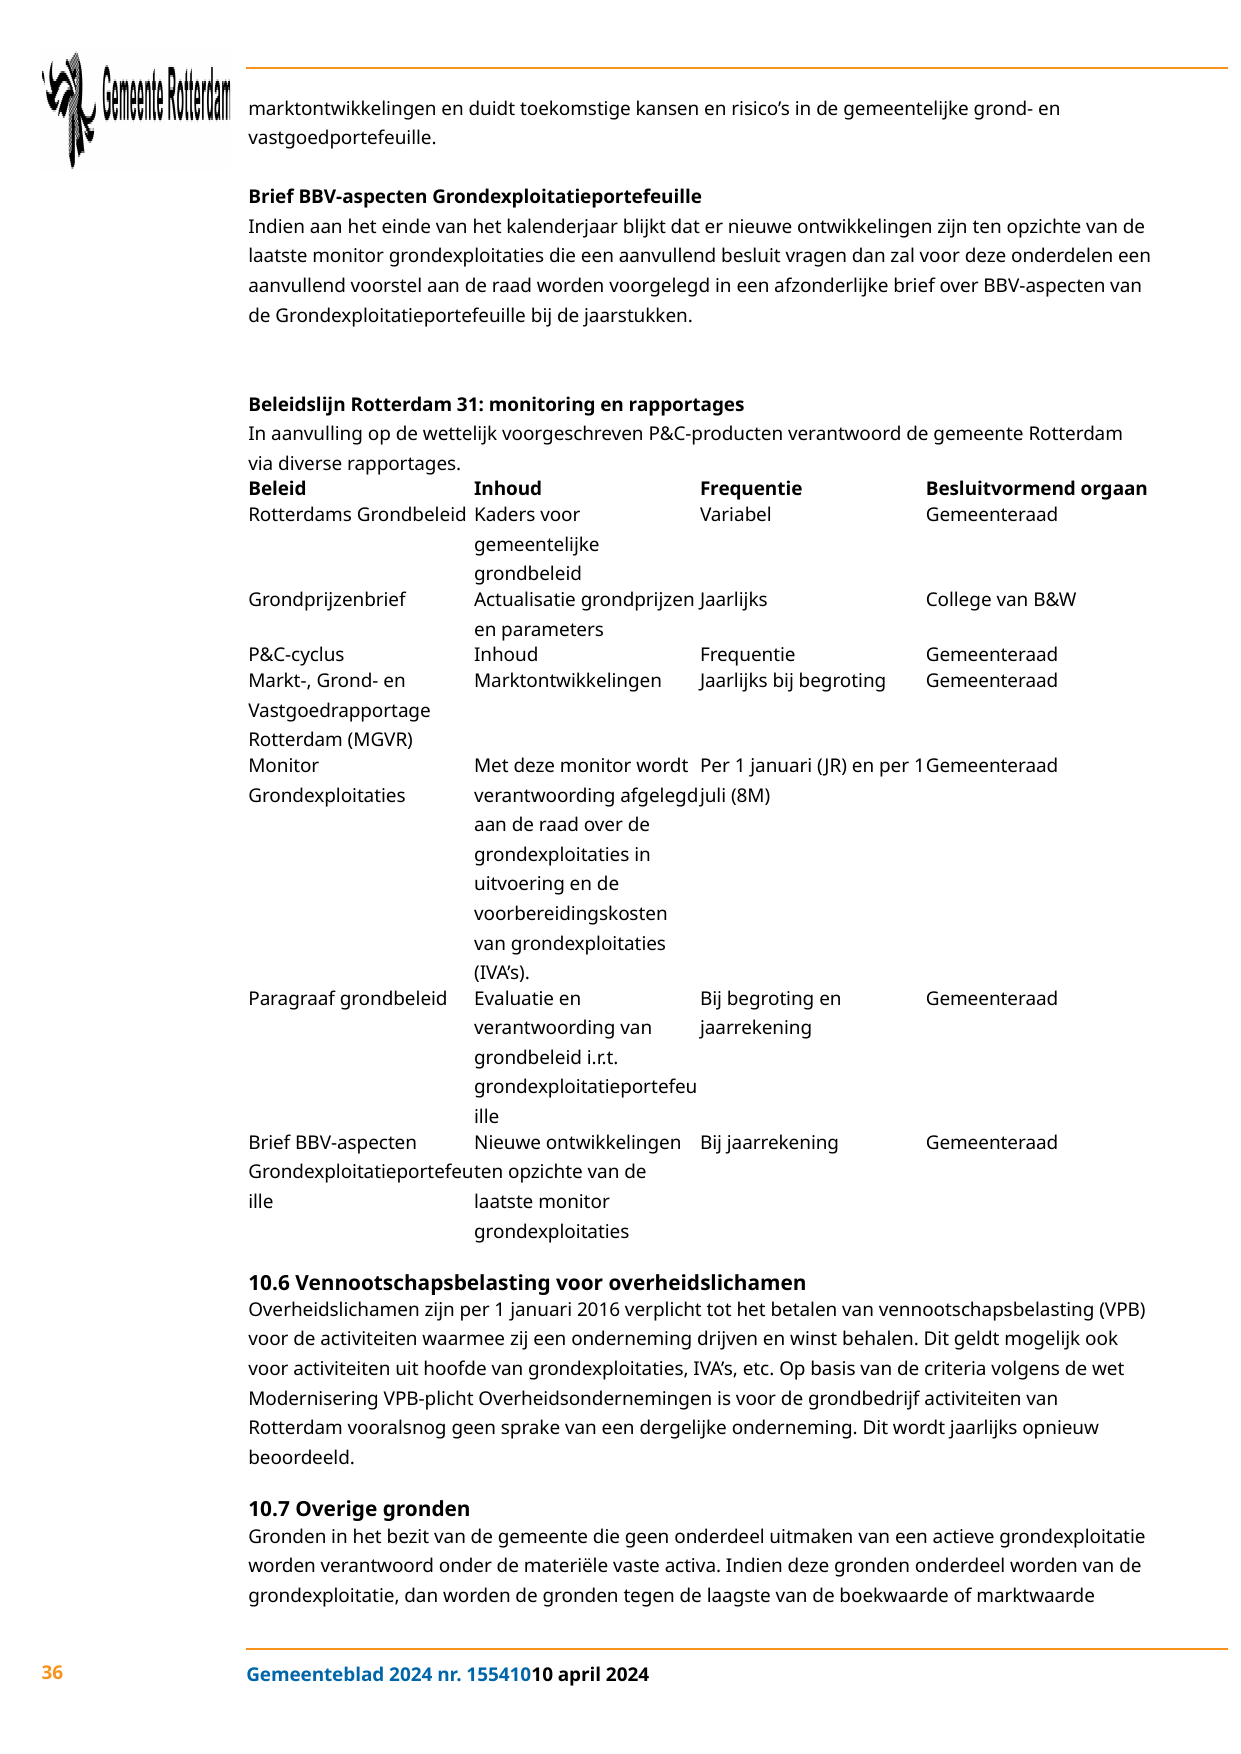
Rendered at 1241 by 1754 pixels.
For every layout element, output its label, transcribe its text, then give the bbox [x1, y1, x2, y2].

table_cell Monitor Grondexploitaties [248, 752, 474, 985]
table_cell Jaarlijks bij begroting [700, 667, 926, 752]
table_cell Jaarlijks [700, 586, 926, 642]
table_cell Kaders voor gemeentelijke grondbeleid [474, 501, 700, 586]
table_cell P&C-cyclus [248, 642, 474, 667]
text Indien aan het einde van het kalenderjaar blijkt dat er nieuwe ontwikkelingen zijn ten opzichte van de laatste monitor grondexploitaties die een aanvullend besluit vragen dan zal voor deze onderdelen een aanvullend voorstel aan de raad worden voorgelegd in een afzonderlijke brief over BBV-aspecten van de Grondexploitatieportefeuille bij de jaarstukken. [248, 213, 1152, 328]
table_cell Gemeenteraad [926, 667, 1152, 752]
table_cell Besluitvormend orgaan [926, 476, 1152, 501]
table_cell Marktontwikkelingen [474, 667, 700, 752]
text Overheidslichamen zijn per 1 januari 2016 verplicht tot het betalen van vennootschapsbelasting (VPB) voor de activiteiten waarmee zij een onderneming drijven en winst behalen. Dit geldt mogelijk ook voor activiteiten uit hoofde van grondexploitaties, IVA’s, etc. Op basis van de criteria volgens de wet Modernisering VPB-plicht Overheidsondernemingen is voor de grondbedrijf activiteiten van Rotterdam vooralsnog geen sprake van een dergelijke onderneming. Dit wordt jaarlijks opnieuw beoordeeld. [248, 1296, 1152, 1470]
table_cell Grondprijzenbrief [248, 586, 474, 642]
table_cell Bij begroting en jaarrekening [700, 985, 926, 1129]
text Gronden in het bezit van de gemeente die geen onderdeel uitmaken van een actieve grondexploitatie worden verantwoord onder de materiële vaste activa. Indien deze gronden onderdeel worden van de grondexploitatie, dan worden de gronden tegen de laagste van de boekwaarde of marktwaarde [248, 1523, 1152, 1608]
table_cell Met deze monitor wordt verantwoording afgelegd aan de raad over de grondexploitaties in uitvoering en de voorbereidingskosten van grondexploitaties (IVA’s). [474, 752, 700, 985]
table_cell Nieuwe ontwikkelingen ten opzichte van de laatste monitor grondexploitaties [474, 1129, 700, 1243]
table_cell Evaluatie en verantwoording van grondbeleid i.r.t. grondexploitatieportefeuille [474, 985, 700, 1129]
text 10.6 Vennootschapsbelasting voor overheidslichamen [248, 1268, 1152, 1296]
table_cell Gemeenteraad [926, 501, 1152, 586]
table_cell Per 1 januari (JR) en per 1 juli (8M) [700, 752, 926, 985]
table_cell Rotterdams Grondbeleid [248, 501, 474, 586]
table_cell Beleid [248, 476, 474, 501]
table_cell Gemeenteraad [926, 1129, 1152, 1243]
table_header Beleidslijn Rotterdam 31: monitoring en rapportages In aanvulling op de wettelijk voorgeschreven P&C-producten verantwoord de gemeente Rotterdam via diverse rapportages. [248, 391, 1152, 476]
table_cell Gemeenteraad [926, 642, 1152, 667]
table_cell Brief BBV-aspecten Grondexploitatieportefeuille [248, 1129, 474, 1243]
table_cell Frequentie [700, 642, 926, 667]
table_cell Actualisatie grondprijzen en parameters [474, 586, 700, 642]
picture [41, 47, 231, 172]
text marktontwikkelingen en duidt toekomstige kansen en risico’s in de gemeentelijke grond- en vastgoedportefeuille. [248, 95, 1152, 150]
table_cell Frequentie [700, 476, 926, 501]
table_cell Variabel [700, 501, 926, 586]
table_cell Bij jaarrekening [700, 1129, 926, 1243]
table_cell Markt-, Grond- en Vastgoedrapportage Rotterdam (MGVR) [248, 667, 474, 752]
table_cell Paragraaf grondbeleid [248, 985, 474, 1129]
text Brief BBV-aspecten Grondexploitatieportefeuille [248, 183, 1152, 209]
text 10.7 Overige gronden [248, 1494, 1152, 1523]
table_cell College van B&W [926, 586, 1152, 642]
table_cell Gemeenteraad [926, 752, 1152, 985]
table_cell Inhoud [474, 642, 700, 667]
table_cell Gemeenteraad [926, 985, 1152, 1129]
table_cell Inhoud [474, 476, 700, 501]
